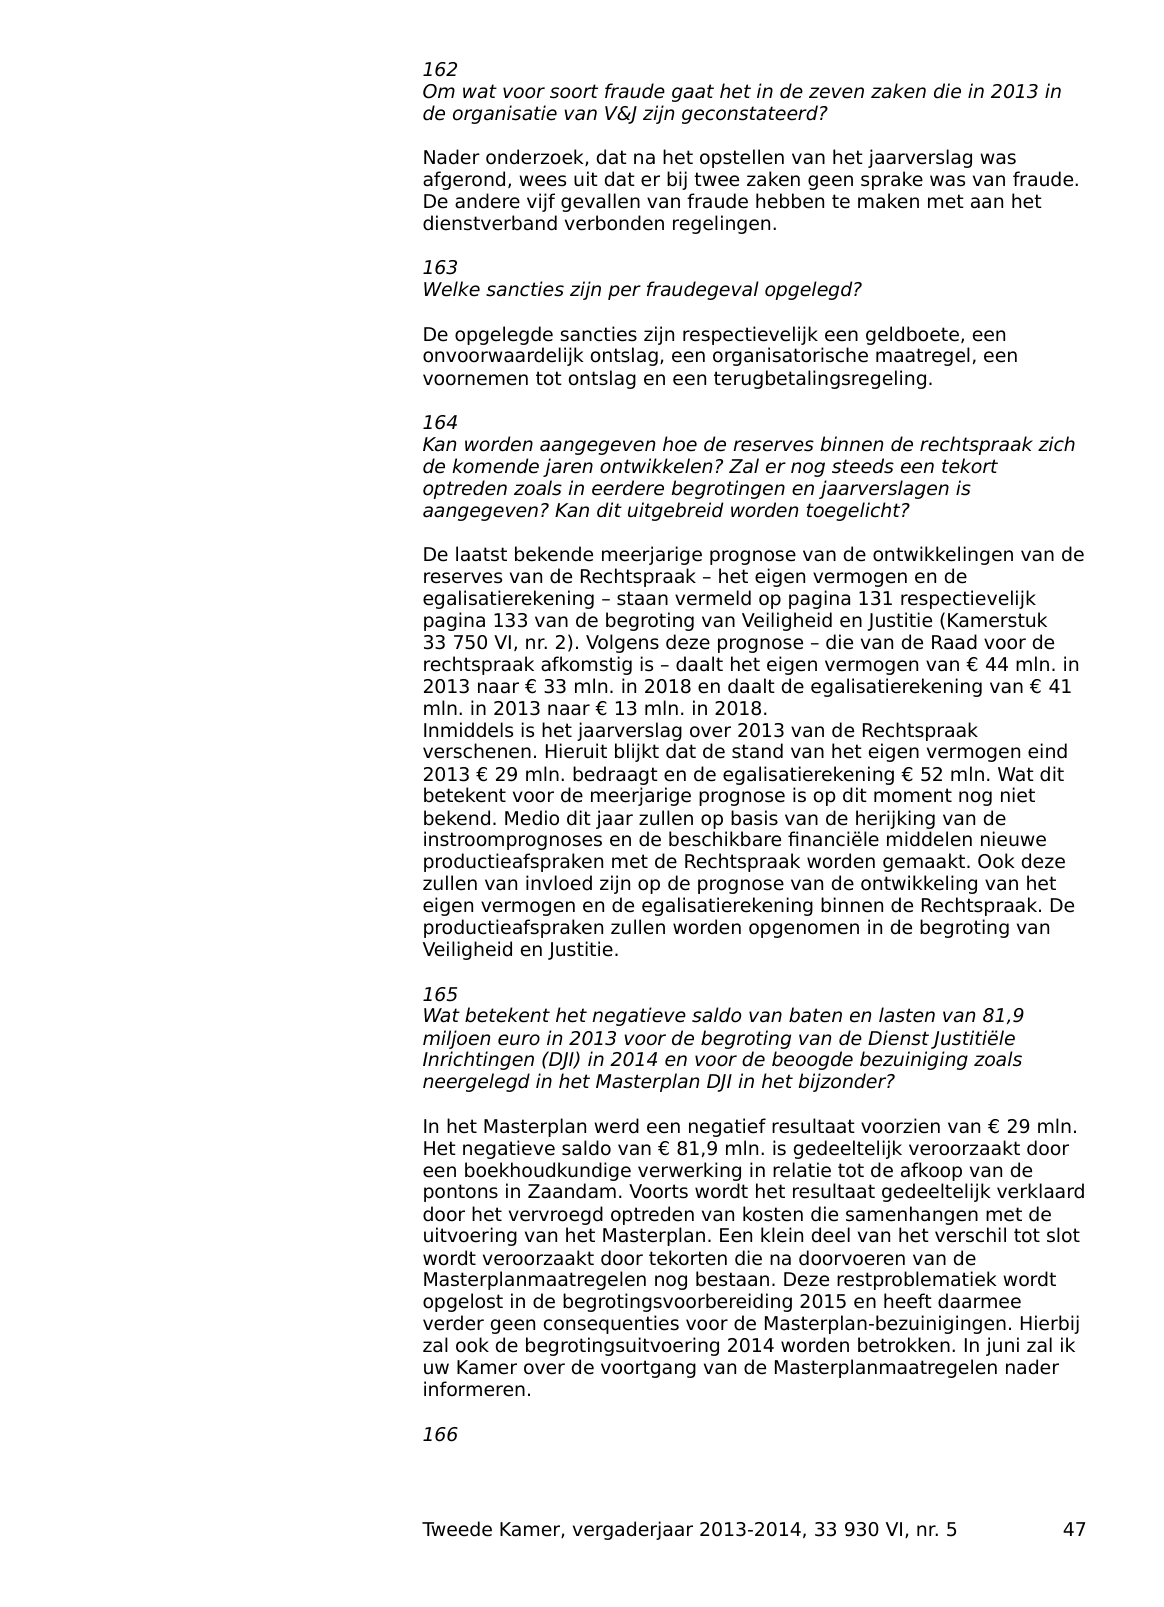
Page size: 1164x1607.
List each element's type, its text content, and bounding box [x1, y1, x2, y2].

text 163 [422, 257, 1087, 279]
text De opgelegde sancties zijn respectievelijk een geldboete, een onvoorwaardelijk ontslag, een organisatorische maatregel, een voornemen tot ontslag en een terugbetalingsregeling. [422, 323, 1087, 389]
text Welke sancties zijn per fraudegeval opgelegd? [422, 279, 1087, 301]
text Nader onderzoek, dat na het opstellen van het jaarverslag was afgerond, wees uit dat er bij twee zaken geen sprake was van fraude. De andere vijf gevallen van fraude hebben te maken met aan het dienstverband verbonden regelingen. [422, 147, 1087, 235]
text 164 [422, 412, 1087, 433]
text Kan worden aangegeven hoe de reserves binnen de rechtspraak zich de komende jaren ontwikkelen? Zal er nog steeds een tekort optreden zoals in eerdere begrotingen en jaarverslagen is aangegeven? Kan dit uitgebreid worden toegelicht? [422, 433, 1087, 521]
text Inmiddels is het jaarverslag over 2013 van de Rechtspraak verschenen. Hieruit blijkt dat de stand van het eigen vermogen eind 2013 € 29 mln. bedraagt en de egalisatierekening € 52 mln. Wat dit betekent voor de meerjarige prognose is op dit moment nog niet bekend. Medio dit jaar zullen op basis van de herijking van de instroomprognoses en de beschikbare financiële middelen nieuwe productieafspraken met de Rechtspraak worden gemaakt. Ook deze zullen van invloed zijn op de prognose van de ontwikkeling van het eigen vermogen en de egalisatierekening binnen de Rechtspraak. De productieafspraken zullen worden opgenomen in de begroting van Veiligheid en Justitie. [422, 719, 1087, 961]
text 162 [422, 59, 1087, 81]
text 166 [422, 1423, 1087, 1445]
text De laatst bekende meerjarige prognose van de ontwikkelingen van de reserves van de Rechtspraak – het eigen vermogen en de egalisatierekening – staan vermeld op pagina 131 respectievelijk pagina 133 van de begroting van Veiligheid en Justitie (Kamerstuk 33 750 VI, nr. 2). Volgens deze prognose – die van de Raad voor de rechtspraak afkomstig is – daalt het eigen vermogen van € 44 mln. in 2013 naar € 33 mln. in 2018 en daalt de egalisatierekening van € 41 mln. in 2013 naar € 13 mln. in 2018. [422, 544, 1087, 719]
text Om wat voor soort fraude gaat het in de zeven zaken die in 2013 in de organisatie van V&J zijn geconstateerd? [422, 81, 1087, 125]
text 165 [422, 983, 1087, 1005]
text In het Masterplan werd een negatief resultaat voorzien van € 29 mln. Het negatieve saldo van € 81,9 mln. is gedeeltelijk veroorzaakt door een boekhoudkundige verwerking in relatie tot de afkoop van de pontons in Zaandam. Voorts wordt het resultaat gedeeltelijk verklaard door het vervroegd optreden van kosten die samenhangen met de uitvoering van het Masterplan. Een klein deel van het verschil tot slot wordt veroorzaakt door tekorten die na doorvoeren van de Masterplanmaatregelen nog bestaan. Deze restproblematiek wordt opgelost in de begrotingsvoorbereiding 2015 en heeft daarmee verder geen consequenties voor de Masterplan-bezuinigingen. Hierbij zal ook de begrotingsuitvoering 2014 worden betrokken. In juni zal ik uw Kamer over de voortgang van de Masterplanmaatregelen nader informeren. [422, 1116, 1087, 1401]
text Wat betekent het negatieve saldo van baten en lasten van 81,9 miljoen euro in 2013 voor de begroting van de Dienst Justitiële Inrichtingen (DJI) in 2014 en voor de beoogde bezuiniging zoals neergelegd in het Masterplan DJI in het bijzonder? [422, 1005, 1087, 1093]
